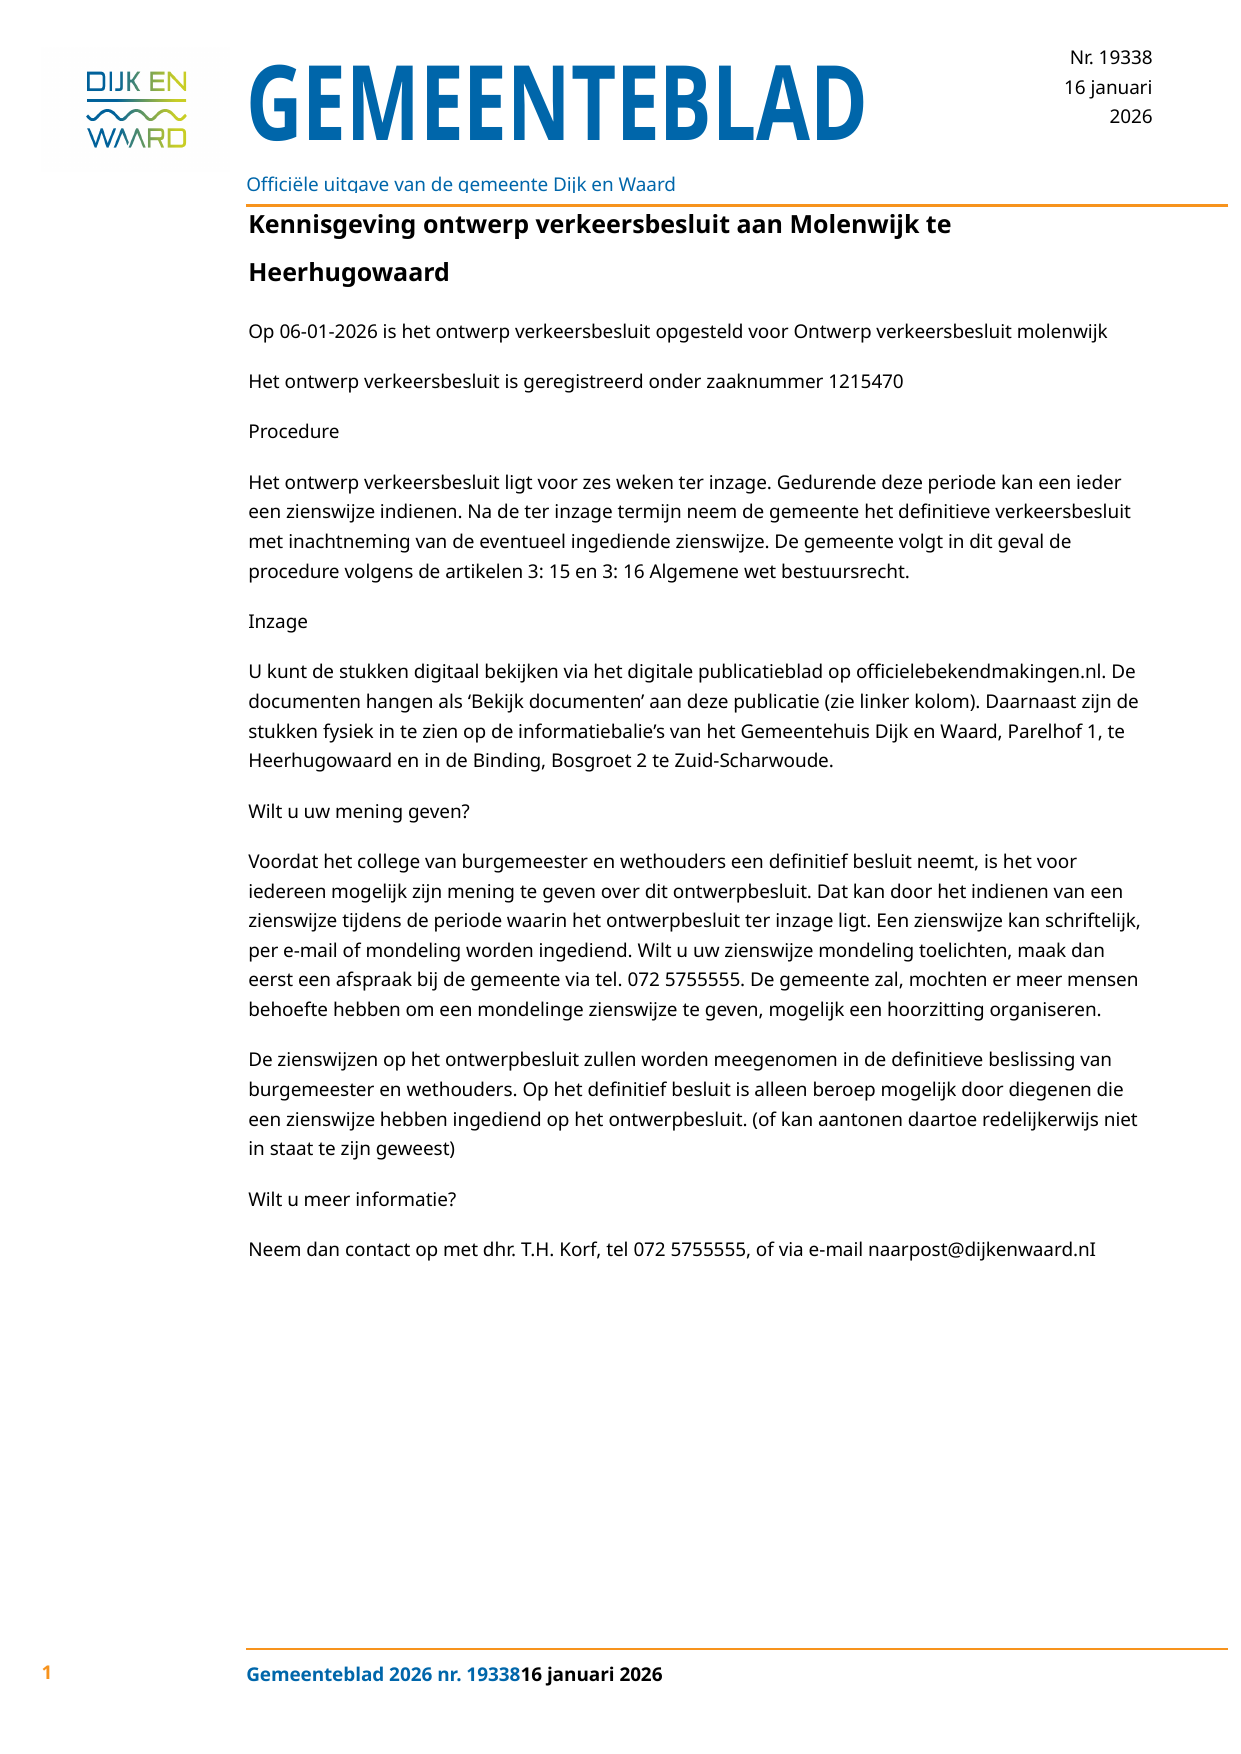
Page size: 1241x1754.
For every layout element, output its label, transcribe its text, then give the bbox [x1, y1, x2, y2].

text Inzage [248, 608, 1152, 634]
text Neem dan contact op met dhr. T.H. Korf, tel 072 5755555, of via e-mail naarpost@dijkenwaard.nI [248, 1236, 1152, 1262]
text Op 06-01-2026 is het ontwerp verkeersbesluit opgesteld voor Ontwerp verkeersbesluit molenwijk [248, 318, 1152, 344]
text Procedure [248, 419, 1152, 444]
picture [41, 47, 231, 172]
text Voordat het college van burgemeester en wethouders een definitief besluit neemt, is het voor iedereen mogelijk zijn mening te geven over dit ontwerpbesluit. Dat kan door het indienen van een zienswijze tijdens de periode waarin het ontwerpbesluit ter inzage ligt. Een zienswijze kan schriftelijk, per e-mail of mondeling worden ingediend. Wilt u uw zienswijze mondeling toelichten, maak dan eerst een afspraak bij de gemeente via tel. 072 5755555. De gemeente zal, mochten er meer mensen behoefte hebben om een mondelinge zienswijze te geven, mogelijk een hoorzitting organiseren. [248, 848, 1152, 1022]
text Kennisgeving ontwerp verkeersbesluit aan Molenwijk te Heerhugowaard [248, 207, 1152, 288]
text Het ontwerp verkeersbesluit is geregistreerd onder zaaknummer 1215470 [248, 368, 1152, 394]
text Wilt u meer informatie? [248, 1186, 1152, 1212]
text U kunt de stukken digitaal bekijken via het digitale publicatieblad op officielebekendmakingen.nl. De documenten hangen als ‘Bekijk documenten’ aan deze publicatie (zie linker kolom). Daarnaast zijn de stukken fysiek in te zien op de informatiebalie’s van het Gemeentehuis Dijk en Waard, Parelhof 1, te Heerhugowaard en in de Binding, Bosgroet 2 te Zuid-Scharwoude. [248, 659, 1152, 773]
text De zienswijzen op het ontwerpbesluit zullen worden meegenomen in de definitieve beslissing van burgemeester en wethouders. Op het definitief besluit is alleen beroep mogelijk door diegenen die een zienswijze hebben ingediend op het ontwerpbesluit. (of kan aantonen daartoe redelijkerwijs niet in staat te zijn geweest) [248, 1047, 1152, 1161]
text Het ontwerp verkeersbesluit ligt voor zes weken ter inzage. Gedurende deze periode kan een ieder een zienswijze indienen. Na de ter inzage termijn neem de gemeente het definitieve verkeersbesluit met inachtneming van de eventueel ingediende zienswijze. De gemeente volgt in dit geval de procedure volgens de artikelen 3: 15 en 3: 16 Algemene wet bestuursrecht. [248, 469, 1152, 584]
text Wilt u uw mening geven? [248, 798, 1152, 824]
